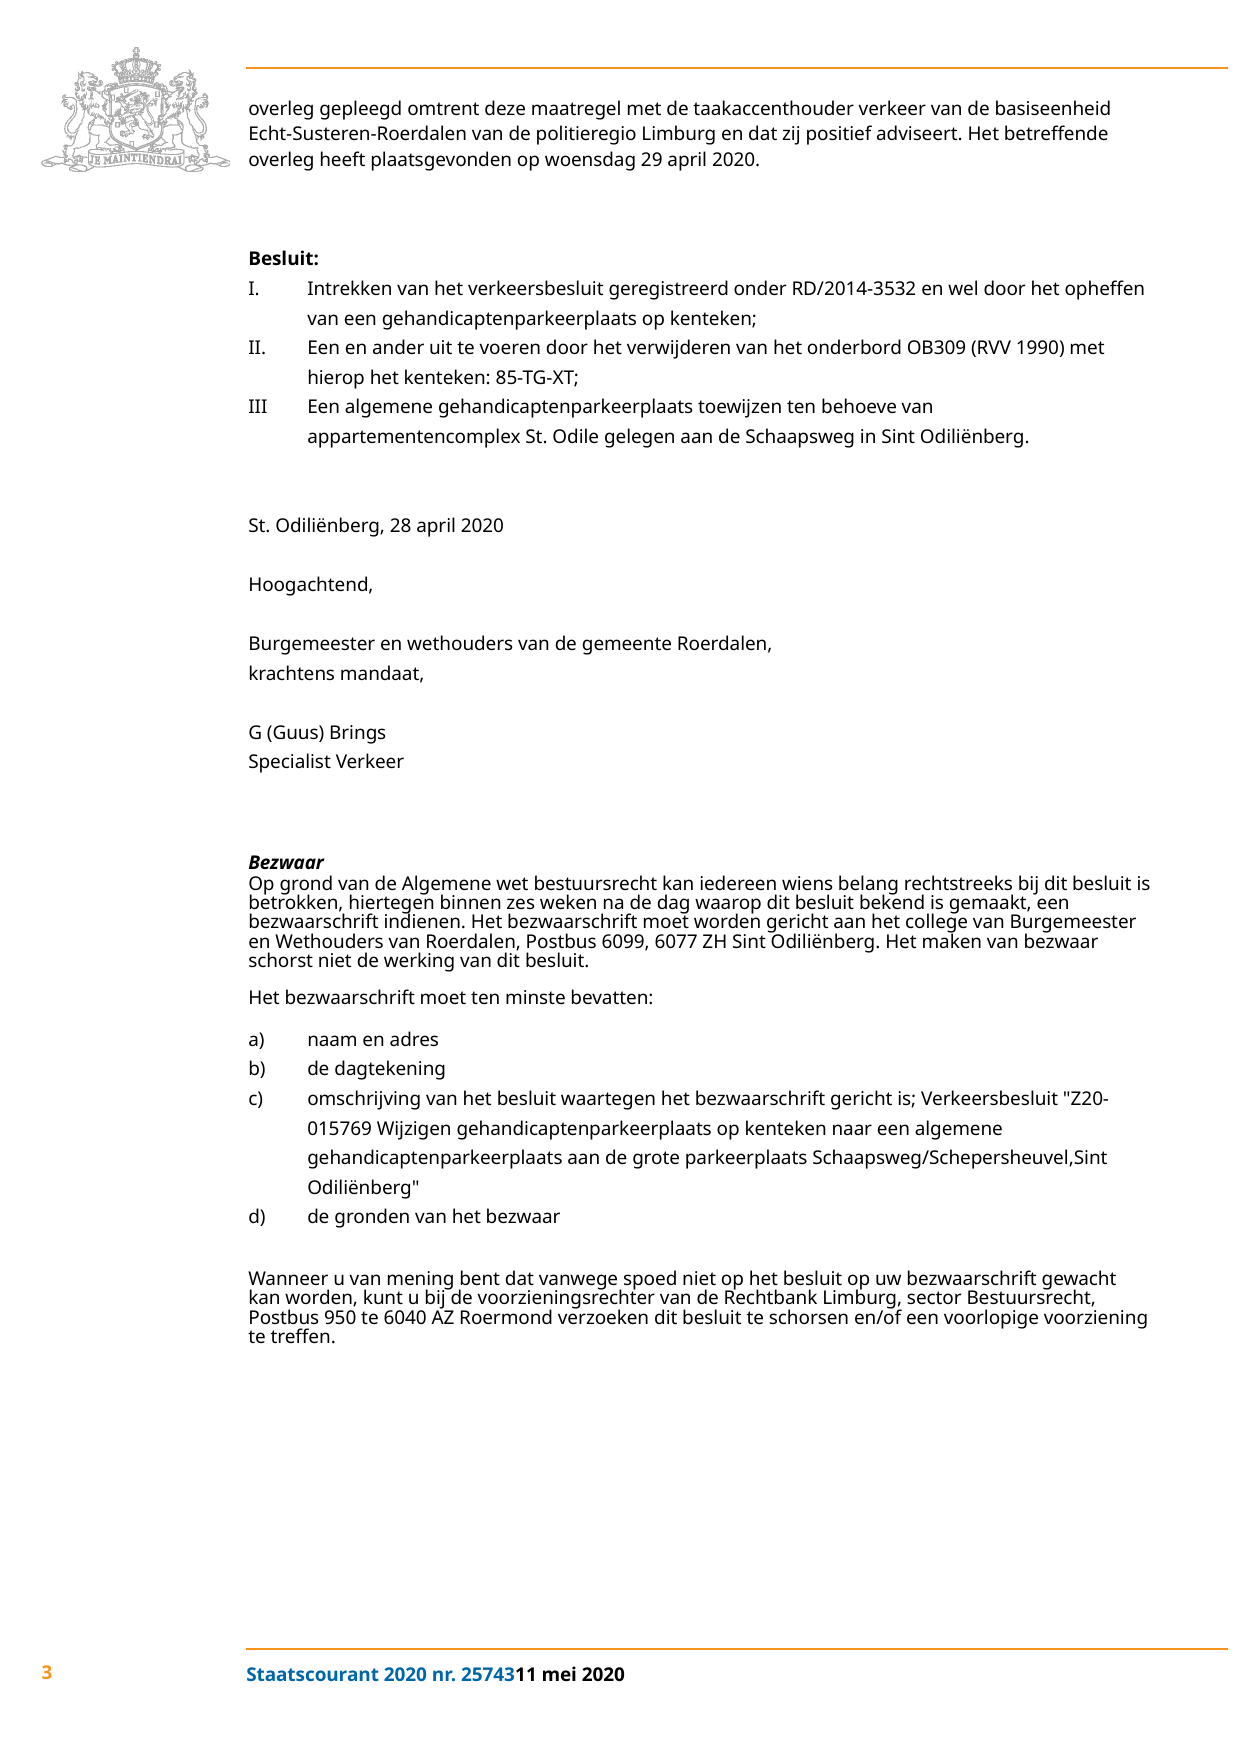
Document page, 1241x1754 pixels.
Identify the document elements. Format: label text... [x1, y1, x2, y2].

text krachtens mandaat, [248, 660, 1152, 686]
text Specialist Verkeer [248, 748, 1152, 774]
list Intrekken van het verkeersbesluit geregistreerd onder RD/2014-3532 en wel door het opheffen van een gehandicaptenparkeerplaats op kenteken; [248, 275, 1152, 331]
text overleg gepleegd omtrent deze maatregel met de taakaccenthouder verkeer van de basiseenheid Echt-Susteren-Roerdalen van de politieregio Limburg en dat zij positief adviseert. Het betreffende overleg heeft plaatsgevonden op woensdag 29 april 2020. [248, 95, 1152, 172]
text Op grond van de Algemene wet bestuursrecht kan iedereen wiens belang rechtstreeks bij dit besluit is betrokken, hiertegen binnen zes weken na de dag waarop dit besluit bekend is gemaakt, een bezwaarschrift indienen. Het bezwaarschrift moet worden gericht aan het college van Burgemeester en Wethouders van Roerdalen, Postbus 6099, 6077 ZH Sint Odiliënberg. Het maken van bezwaar schorst niet de werking van dit besluit. [248, 875, 1152, 971]
list omschrijving van het besluit waartegen het bezwaarschrift gericht is; Verkeersbesluit "Z20-015769 Wijzigen gehandicaptenparkeerplaats op kenteken naar een algemene gehandicaptenparkeerplaats aan de grote parkeerplaats Schaapsweg/Schepersheuvel,Sint Odiliënberg" [248, 1085, 1152, 1200]
list Een algemene gehandicaptenparkeerplaats toewijzen ten behoeve van appartementencomplex St. Odile gelegen aan de Schaapsweg in Sint Odiliënberg. [248, 393, 1152, 449]
text Burgemeester en wethouders van de gemeente Roerdalen, [248, 630, 1152, 656]
text Besluit: [248, 246, 1152, 271]
text G (Guus) Brings [248, 719, 1152, 745]
text Bezwaar [248, 849, 1152, 875]
text Het bezwaarschrift moet ten minste bevatten: [248, 989, 1152, 1008]
text St. Odiliënberg, 28 april 2020 [248, 512, 1152, 538]
list naam en adres [248, 1026, 1152, 1052]
text Wanneer u van mening bent dat vanwege spoed niet op het besluit op uw bezwaarschrift gewacht kan worden, kunt u bij de voorzieningsrechter van de Rechtbank Limburg, sector Bestuursrecht, Postbus 950 te 6040 AZ Roermond verzoeken dit besluit te schorsen en/of een voorlopige voorziening te treffen. [248, 1270, 1152, 1347]
list Een en ander uit te voeren door het verwijderen van het onderbord OB309 (RVV 1990) met hierop het kenteken: 85-TG-XT; [248, 334, 1152, 390]
text Hoogachtend, [248, 571, 1152, 597]
picture [41, 47, 231, 172]
list de dagtekening [248, 1056, 1152, 1081]
list de gronden van het bezwaar [248, 1203, 1152, 1229]
